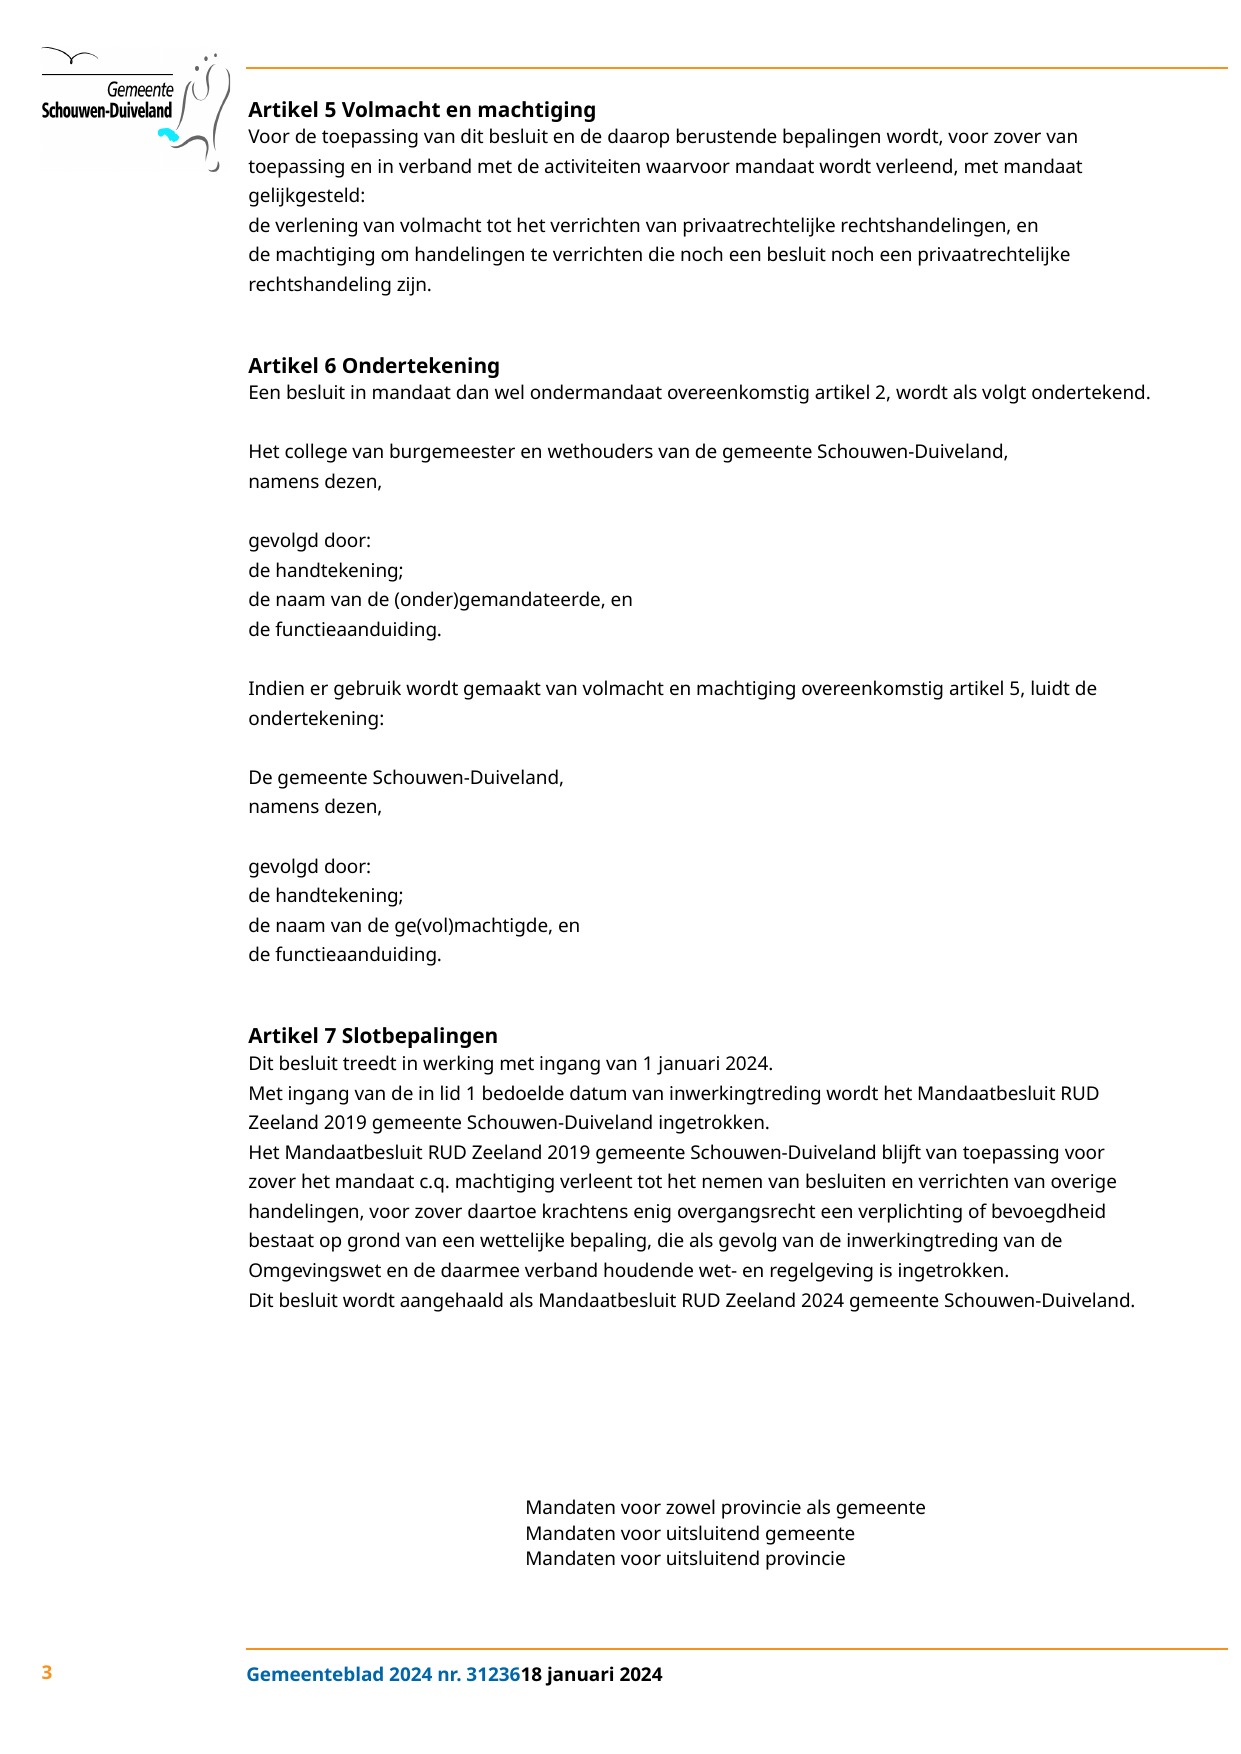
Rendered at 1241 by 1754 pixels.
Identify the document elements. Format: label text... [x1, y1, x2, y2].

text De gemeente Schouwen-Duiveland, [248, 764, 1152, 790]
text gevolgd door: [248, 853, 1152, 879]
table_cell [248, 1520, 525, 1545]
table_header Mandaten voor zowel provincie als gemeente [525, 1494, 1152, 1520]
text de handtekening; [248, 557, 1152, 583]
text Artikel 7 Slotbepalingen [248, 1022, 1152, 1050]
text de functieaanduiding. [248, 616, 1152, 642]
text Artikel 5 Volmacht en machtiging [248, 95, 1152, 123]
text Dit besluit wordt aangehaald als Mandaatbesluit RUD Zeeland 2024 gemeente Schouwen-Duiveland. [248, 1287, 1152, 1312]
text de functieaanduiding. [248, 942, 1152, 967]
text Indien er gebruik wordt gemaakt van volmacht en machtiging overeenkomstig artikel 5, luidt de ondertekening: [248, 675, 1152, 731]
table_cell Mandaten voor uitsluitend provincie [525, 1545, 1152, 1571]
text de machtiging om handelingen te verrichten die noch een besluit noch een privaatrechtelijke rechtshandeling zijn. [248, 242, 1152, 297]
text Artikel 6 Ondertekening [248, 351, 1152, 379]
text Voor de toepassing van dit besluit en de daarop berustende bepalingen wordt, voor zover van toepassing en in verband met de activiteiten waarvoor mandaat wordt verleend, met mandaat gelijkgesteld: [248, 123, 1152, 208]
text de handtekening; [248, 882, 1152, 908]
text Met ingang van de in lid 1 bedoelde datum van inwerkingtreding wordt het Mandaatbesluit RUD Zeeland 2019 gemeente Schouwen-Duiveland ingetrokken. [248, 1080, 1152, 1135]
picture [41, 47, 231, 172]
text de naam van de ge(vol)machtigde, en [248, 912, 1152, 938]
text de verlening van volmacht tot het verrichten van privaatrechtelijke rechtshandelingen, en [248, 212, 1152, 238]
text namens dezen, [248, 468, 1152, 494]
text Dit besluit treedt in werking met ingang van 1 januari 2024. [248, 1050, 1152, 1076]
text Het Mandaatbesluit RUD Zeeland 2019 gemeente Schouwen-Duiveland blijft van toepassing voor zover het mandaat c.q. machtiging verleent tot het nemen van besluiten en verrichten van overige handelingen, voor zover daartoe krachtens enig overgangsrecht een verplichting of bevoegdheid bestaat op grond van een wettelijke bepaling, die als gevolg van de inwerkingtreding van de Omgevingswet en de daarmee verband houdende wet- en regelgeving is ingetrokken. [248, 1139, 1152, 1283]
text Het college van burgemeester en wethouders van de gemeente Schouwen-Duiveland, [248, 439, 1152, 464]
text gevolgd door: [248, 527, 1152, 553]
text namens dezen, [248, 794, 1152, 819]
table_header [248, 1494, 525, 1520]
table_cell [248, 1545, 525, 1571]
table_cell Mandaten voor uitsluitend gemeente [525, 1520, 1152, 1545]
text de naam van de (onder)gemandateerde, en [248, 587, 1152, 612]
text Een besluit in mandaat dan wel ondermandaat overeenkomstig artikel 2, wordt als volgt ondertekend. [248, 379, 1152, 405]
